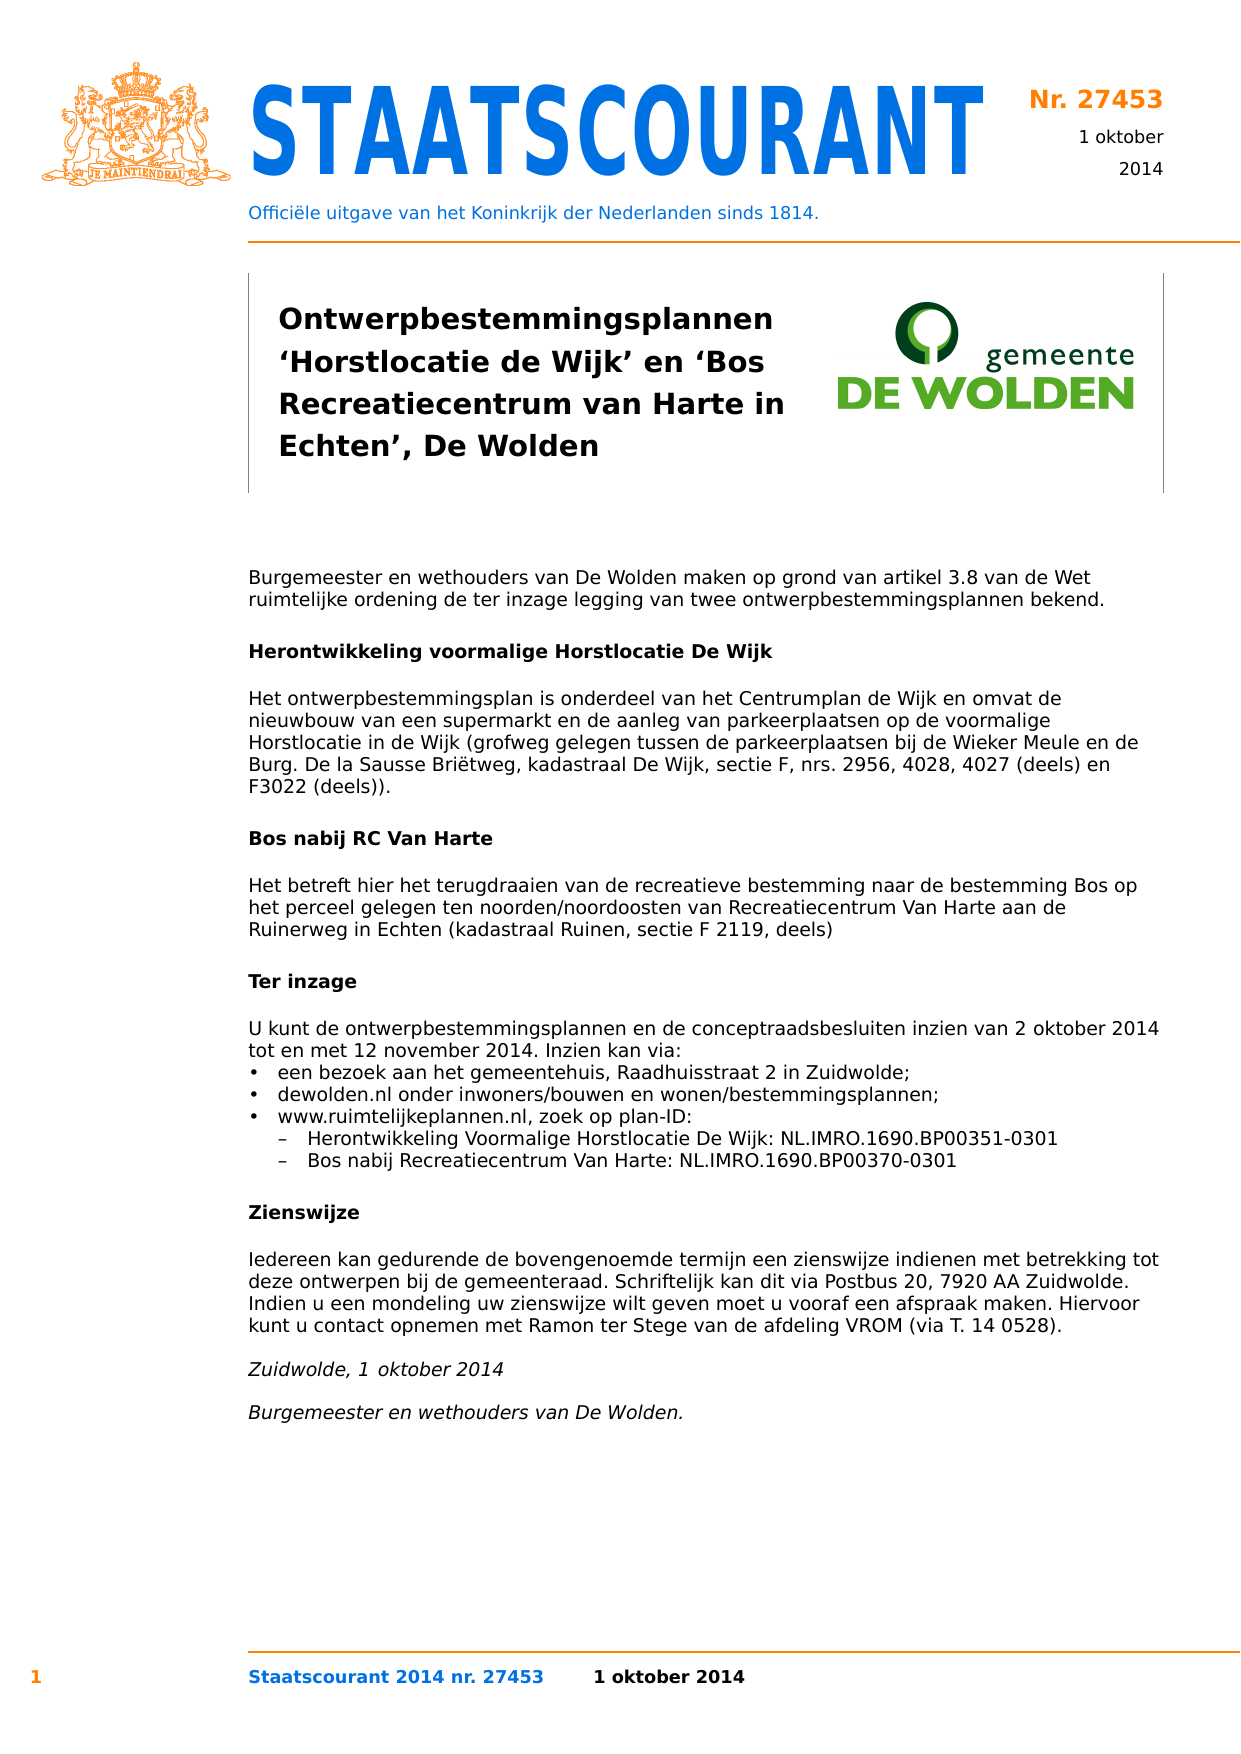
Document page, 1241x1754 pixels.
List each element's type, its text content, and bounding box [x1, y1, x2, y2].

text – Herontwikkeling Voormalige Horstlocatie De Wijk: NL.IMRO.1690.BP00351-0301 [278, 1128, 1163, 1150]
text • www.ruimtelijkeplannen.nl, zoek op plan-ID: [248, 1106, 1163, 1128]
subtitle Ontwerpbestemmingsplannen ‘Horstlocatie de Wijk’ en ‘Bos Recreatiecentrum van Harte in Echten’, De Wolden [249, 273, 1163, 493]
text Iedereen kan gedurende de bovengenoemde termijn een zienswijze indienen met betrekking tot deze ontwerpen bij de gemeenteraad. Schriftelijk kan dit via Postbus 20, 7920 AA Zuidwolde. Indien u een mondeling uw zienswijze wilt geven moet u vooraf een afspraak maken. Hiervoor kunt u contact opnemen met Ramon ter Stege van de afdeling VROM (via T. 14 0528). [248, 1249, 1163, 1337]
picture [838, 302, 1134, 409]
text Het ontwerpbestemmingsplan is onderdeel van het Centrumplan de Wijk en omvat de nieuwbouw van een supermarkt en de aanleg van parkeerplaatsen op de voormalige Horstlocatie in de Wijk (grofweg gelegen tussen de parkeerplaatsen bij de Wieker Meule en de Burg. De la Sausse Briëtweg, kadastraal De Wijk, sectie F, nrs. 2956, 4028, 4027 (deels) en F3022 (deels)). [248, 688, 1163, 798]
text Burgemeester en wethouders van De Wolden. [248, 1402, 1163, 1424]
subtitle Bos nabij RC Van Harte [248, 828, 1163, 850]
subtitle Ter inzage [248, 971, 1163, 993]
table_cell 2014 [998, 153, 1240, 203]
table_header STAATSCOURANT [248, 62, 998, 203]
subtitle Herontwikkeling voormalige Horstlocatie De Wijk [248, 641, 1163, 663]
picture [41, 62, 231, 186]
text U kunt de ontwerpbestemmingsplannen en de conceptraadsbesluiten inzien van 2 oktober 2014 tot en met 12 november 2014. Inzien kan via: [248, 1018, 1163, 1062]
text • een bezoek aan het gemeentehuis, Raadhuisstraat 2 in Zuidwolde; [248, 1062, 1163, 1084]
table_header Nr. 27453 [998, 62, 1240, 121]
text Het betreft hier het terugdraaien van de recreatieve bestemming naar de bestemming Bos op het perceel gelegen ten noorden/noordoosten van Recreatiecentrum Van Harte aan de Ruinerweg in Echten (kadastraal Ruinen, sectie F 2119, deels) [248, 875, 1163, 941]
table_header [25, 62, 248, 241]
text Zuidwolde, 1 oktober 2014 [248, 1358, 1163, 1380]
table_cell 1 oktober [998, 121, 1240, 153]
table_cell Officiële uitgave van het Koninkrijk der Nederlanden sinds 1814. [248, 203, 1240, 241]
text • dewolden.nl onder inwoners/bouwen en wonen/bestemmingsplannen; [248, 1084, 1163, 1106]
text – Bos nabij Recreatiecentrum Van Harte: NL.IMRO.1690.BP00370-0301 [278, 1150, 1163, 1172]
subtitle Zienswijze [248, 1202, 1163, 1224]
text Burgemeester en wethouders van De Wolden maken op grond van artikel 3.8 van de Wet ruimtelijke ordening de ter inzage legging van twee ontwerpbestemmingsplannen bekend. [248, 567, 1163, 611]
